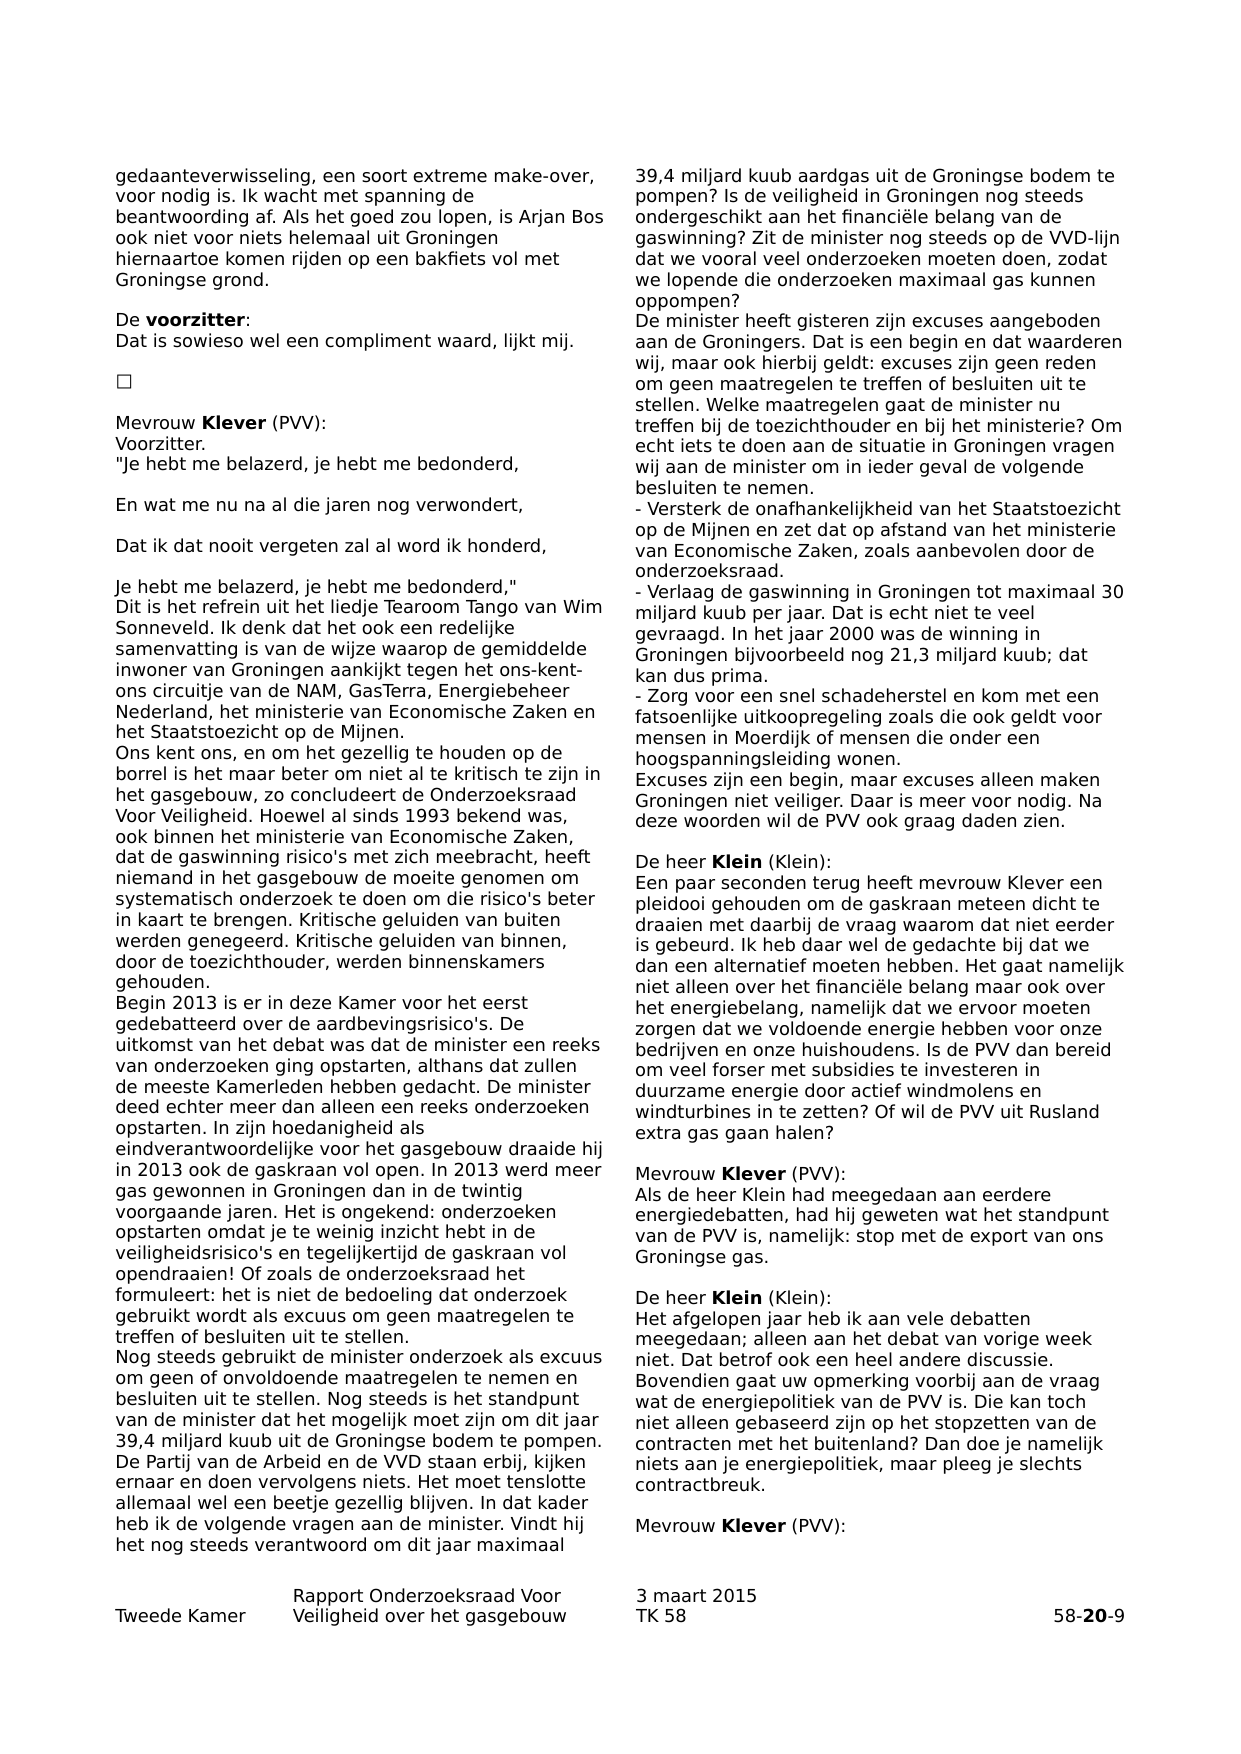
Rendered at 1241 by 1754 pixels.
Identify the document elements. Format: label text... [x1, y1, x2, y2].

text Ons kent ons, en om het gezellig te houden op de borrel is het maar beter om niet al te kritisch te zijn in het gasgebouw, zo concludeert de Onderzoeksraad Voor Veiligheid. Hoewel al sinds 1993 bekend was, ook binnen het ministerie van Economische Zaken, dat de gaswinning risico's met zich meebracht, heeft niemand in het gasgebouw de moeite genomen om systematisch onderzoek te doen om die risico's beter in kaart te brengen. Kritische geluiden van buiten werden genegeerd. Kritische geluiden van binnen, door de toezichthouder, werden binnenskamers gehouden. [115, 743, 605, 993]
text "Je hebt me belazerd, je hebt me bedonderd, [115, 454, 605, 475]
text - Zorg voor een snel schadeherstel en kom met een fatsoenlijke uitkoopregeling zoals die ook geldt voor mensen in Moerdijk of mensen die onder een hoogspanningsleiding wonen. [635, 686, 1125, 769]
text Mevrouw Klever (PVV): [115, 413, 605, 433]
text Het afgelopen jaar heb ik aan vele debatten meegedaan; alleen aan het debat van vorige week niet. Dat betrof ook een heel andere discussie. Bovendien gaat uw opmerking voorbij aan de vraag wat de energiepolitiek van de PVV is. Die kan toch niet alleen gebaseerd zijn op het stopzetten van de contracten met het buitenland? Dan doe je namelijk niets aan je energiepolitiek, maar pleeg je slechts contractbreuk. [635, 1308, 1125, 1496]
text Mevrouw Klever (PVV): [635, 1516, 1125, 1537]
text De heer Klein (Klein): [635, 1288, 1125, 1308]
text 39,4 miljard kuub aardgas uit de Groningse bodem te pompen? Is de veiligheid in Groningen nog steeds ondergeschikt aan het financiële belang van de gaswinning? Zit de minister nog steeds op de VVD-lijn dat we vooral veel onderzoeken moeten doen, zodat we lopende die onderzoeken maximaal gas kunnen oppompen? [635, 165, 1125, 311]
text De heer Klein (Klein): [635, 852, 1125, 873]
text De voorzitter: [115, 310, 605, 331]
text Mevrouw Klever (PVV): [635, 1163, 1125, 1184]
text En wat me nu na al die jaren nog verwondert, [115, 495, 605, 516]
text Nog steeds gebruikt de minister onderzoek als excuus om geen of onvoldoende maatregelen te nemen en besluiten uit te stellen. Nog steeds is het standpunt van de minister dat het mogelijk moet zijn om dit jaar 39,4 miljard kuub uit de Groningse bodem te pompen. De Partij van de Arbeid en de VVD staan erbij, kijken ernaar en doen vervolgens niets. Het moet tenslotte allemaal wel een beetje gezellig blijven. In dat kader heb ik de volgende vragen aan de minister. Vindt hij het nog steeds verantwoord om dit jaar maximaal [115, 1347, 605, 1556]
text Excuses zijn een begin, maar excuses alleen maken Groningen niet veiliger. Daar is meer voor nodig. Na deze woorden wil de PVV ook graag daden zien. [635, 769, 1125, 832]
text ⬜ [115, 372, 605, 393]
text Een paar seconden terug heeft mevrouw Klever een pleidooi gehouden om de gaskraan meteen dicht te draaien met daarbij de vraag waarom dat niet eerder is gebeurd. Ik heb daar wel de gedachte bij dat we dan een alternatief moeten hebben. Het gaat namelijk niet alleen over het financiële belang maar ook over het energiebelang, namelijk dat we ervoor moeten zorgen dat we voldoende energie hebben voor onze bedrijven en onze huishoudens. Is de PVV dan bereid om veel forser met subsidies te investeren in duurzame energie door actief windmolens en windturbines in te zetten? Of wil de PVV uit Rusland extra gas gaan halen? [635, 873, 1125, 1143]
text gedaanteverwisseling, een soort extreme make-over, voor nodig is. Ik wacht met spanning de beantwoording af. Als het goed zou lopen, is Arjan Bos ook niet voor niets helemaal uit Groningen hiernaartoe komen rijden op een bakfiets vol met Groningse grond. [115, 165, 605, 290]
text Begin 2013 is er in deze Kamer voor het eerst gedebatteerd over de aardbevingsrisico's. De uitkomst van het debat was dat de minister een reeks van onderzoeken ging opstarten, althans dat zullen de meeste Kamerleden hebben gedacht. De minister deed echter meer dan alleen een reeks onderzoeken opstarten. In zijn hoedanigheid als eindverantwoordelijke voor het gasgebouw draaide hij in 2013 ook de gaskraan vol open. In 2013 werd meer gas gewonnen in Groningen dan in de twintig voorgaande jaren. Het is ongekend: onderzoeken opstarten omdat je te weinig inzicht hebt in de veiligheidsrisico's en tegelijkertijd de gaskraan vol opendraaien! Of zoals de onderzoeksraad het formuleert: het is niet de bedoeling dat onderzoek gebruikt wordt als excuus om geen maatregelen te treffen of besluiten uit te stellen. [115, 993, 605, 1347]
text - Verlaag de gaswinning in Groningen tot maximaal 30 miljard kuub per jaar. Dat is echt niet te veel gevraagd. In het jaar 2000 was de winning in Groningen bijvoorbeeld nog 21,3 miljard kuub; dat kan dus prima. [635, 582, 1125, 686]
text Dit is het refrein uit het liedje Tearoom Tango van Wim Sonneveld. Ik denk dat het ook een redelijke samenvatting is van de wijze waarop de gemiddelde inwoner van Groningen aankijkt tegen het ons-kent-ons circuitje van de NAM, GasTerra, Energiebeheer Nederland, het ministerie van Economische Zaken en het Staatstoezicht op de Mijnen. [115, 597, 605, 743]
text Je hebt me belazerd, je hebt me bedonderd," [115, 576, 605, 597]
text Voorzitter. [115, 433, 605, 454]
text De minister heeft gisteren zijn excuses aangeboden aan de Groningers. Dat is een begin en dat waarderen wij, maar ook hierbij geldt: excuses zijn geen reden om geen maatregelen te treffen of besluiten uit te stellen. Welke maatregelen gaat de minister nu treffen bij de toezichthouder en bij het ministerie? Om echt iets te doen aan de situatie in Groningen vragen wij aan de minister om in ieder geval de volgende besluiten te nemen. [635, 311, 1125, 499]
text - Versterk de onafhankelijkheid van het Staatstoezicht op de Mijnen en zet dat op afstand van het ministerie van Economische Zaken, zoals aanbevolen door de onderzoeksraad. [635, 499, 1125, 582]
text Dat is sowieso wel een compliment waard, lijkt mij. [115, 331, 605, 352]
text Als de heer Klein had meegedaan aan eerdere energiedebatten, had hij geweten wat het standpunt van de PVV is, namelijk: stop met de export van ons Groningse gas. [635, 1184, 1125, 1268]
text Dat ik dat nooit vergeten zal al word ik honderd, [115, 536, 605, 556]
